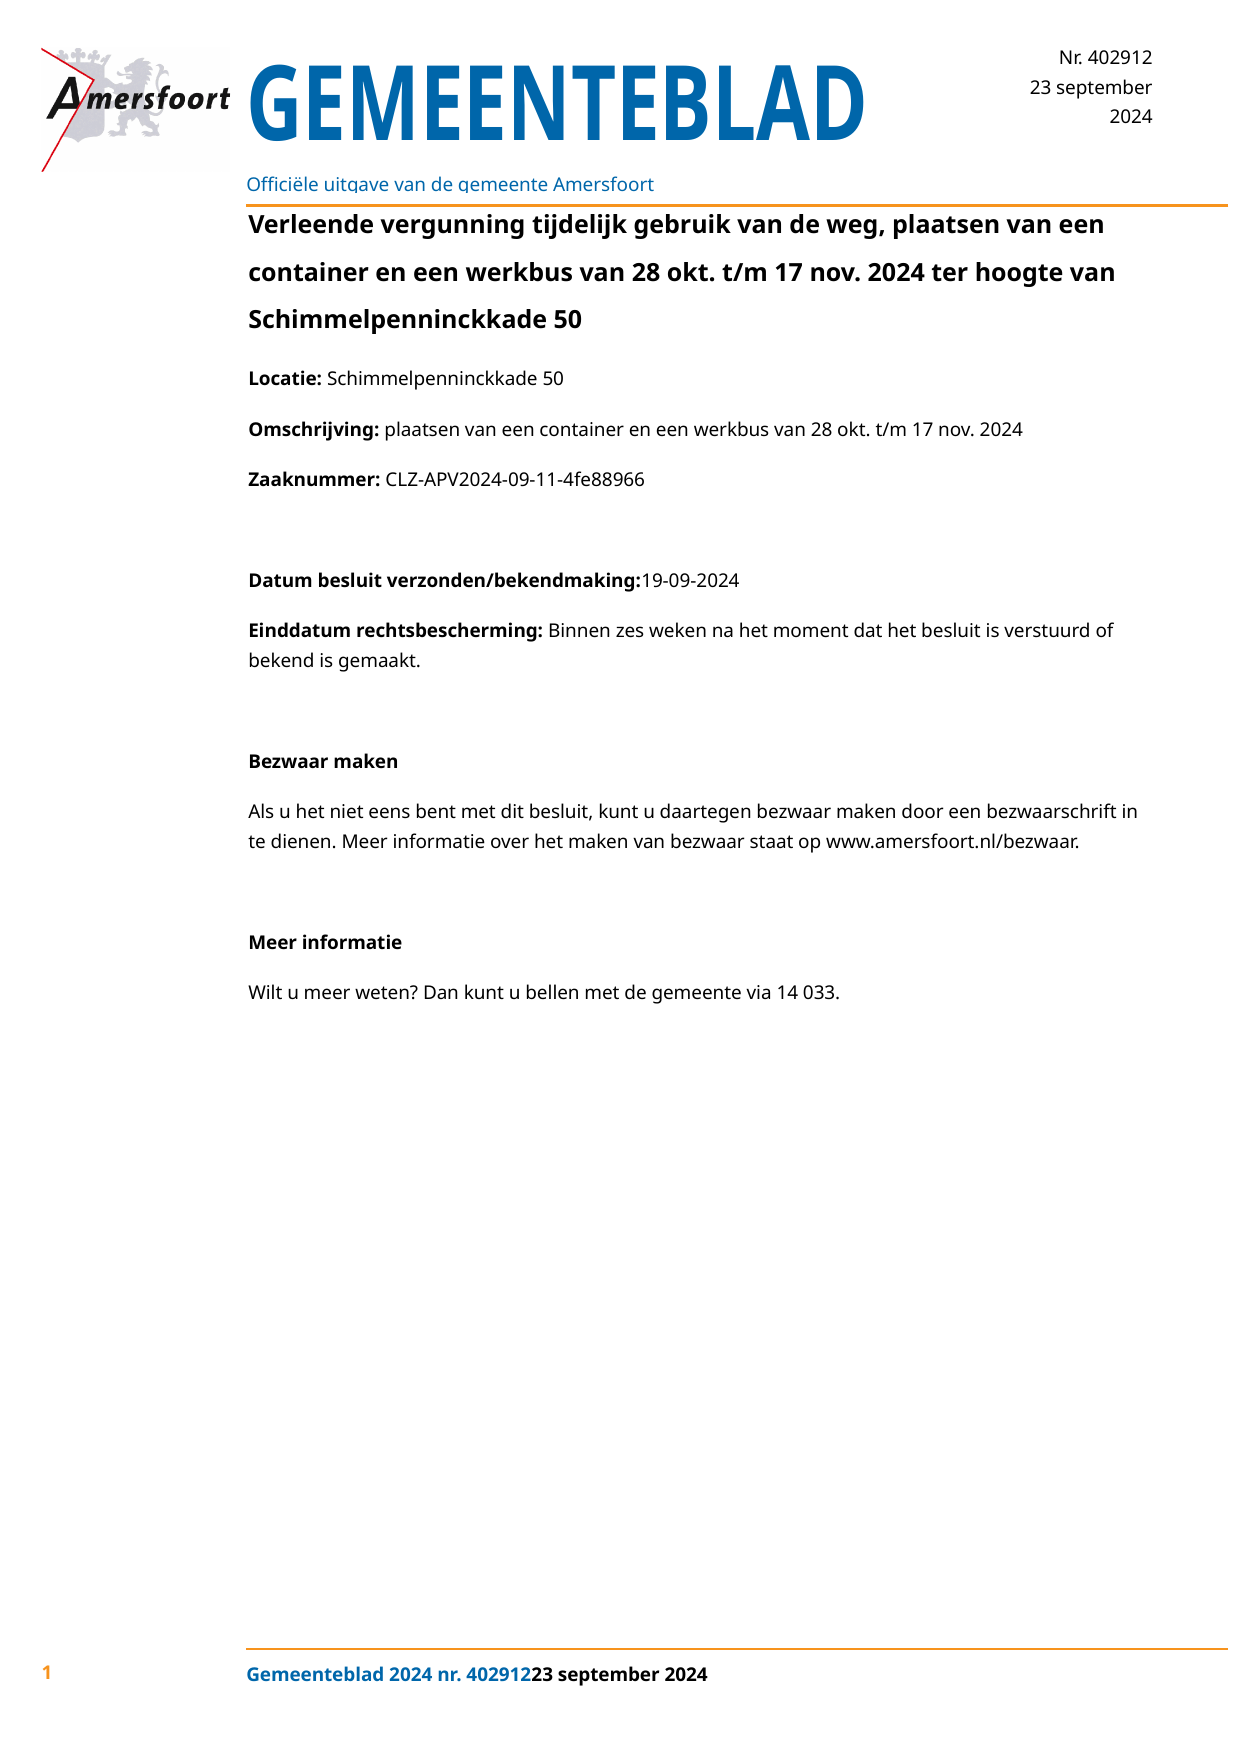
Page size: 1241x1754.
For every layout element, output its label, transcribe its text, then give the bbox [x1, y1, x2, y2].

text Omschrijving: plaatsen van een container en een werkbus van 28 okt. t/m 17 nov. 2024 [248, 416, 1152, 442]
text Datum besluit verzonden/bekendmaking:19-09-2024 [248, 567, 1152, 593]
text Einddatum rechtsbescherming: Binnen zes weken na het moment dat het besluit is verstuurd of bekend is gemaakt. [248, 618, 1152, 673]
text Bezwaar maken [248, 748, 1152, 774]
text Locatie: Schimmelpenninckkade 50 [248, 366, 1152, 391]
text Zaaknummer: CLZ-APV2024-09-11-4fe88966 [248, 466, 1152, 492]
text Wilt u meer weten? Dan kunt u bellen met de gemeente via 14 033. [248, 979, 1152, 1005]
text Als u het niet eens bent met dit besluit, kunt u daartegen bezwaar maken door een bezwaarschrift in te dienen. Meer informatie over het maken van bezwaar staat op www.amersfoort.nl/bezwaar. [248, 798, 1152, 854]
text Meer informatie [248, 929, 1152, 954]
picture [41, 47, 231, 172]
text Verleende vergunning tijdelijk gebruik van de weg, plaatsen van een container en een werkbus van 28 okt. t/m 17 nov. 2024 ter hoogte van Schimmelpenninckkade 50 [248, 207, 1152, 336]
